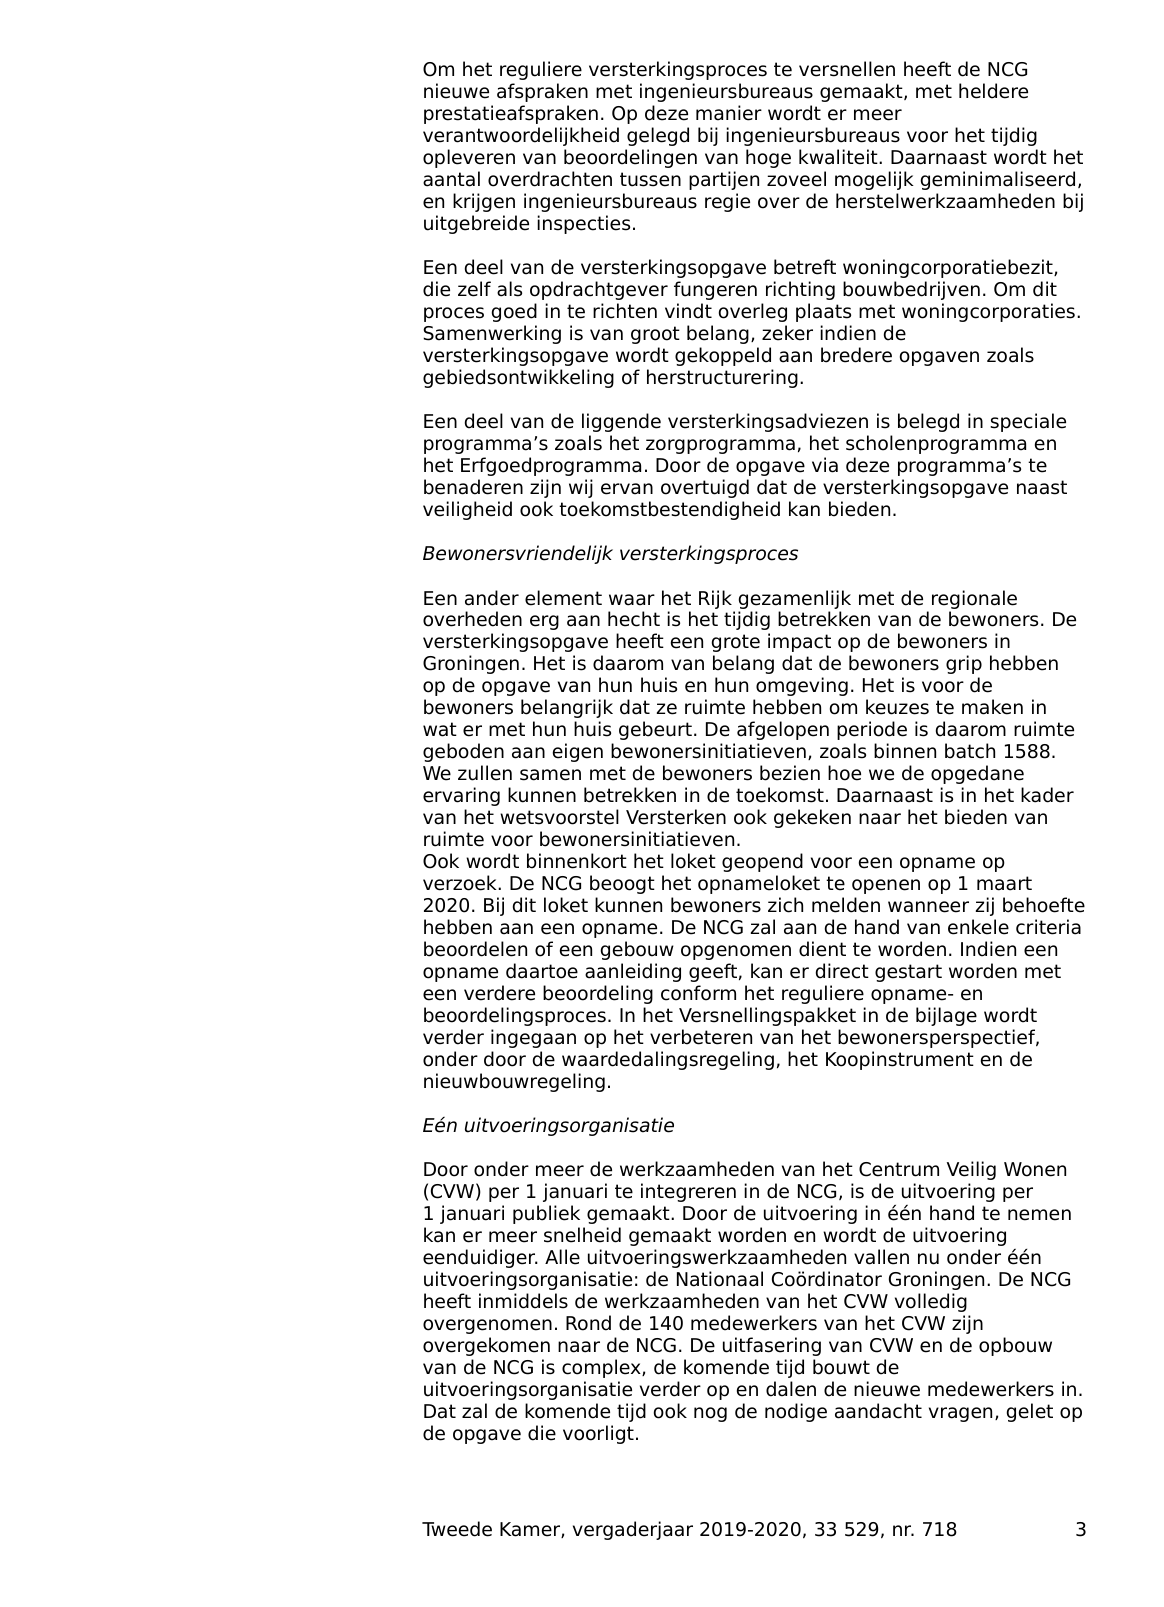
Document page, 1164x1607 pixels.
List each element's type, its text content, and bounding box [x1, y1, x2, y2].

subtitle Eén uitvoeringsorganisatie [422, 1115, 1087, 1137]
text Een deel van de versterkingsopgave betreft woningcorporatiebezit, die zelf als opdrachtgever fungeren richting bouwbedrijven. Om dit proces goed in te richten vindt overleg plaats met woningcorporaties. Samenwerking is van groot belang, zeker indien de versterkingsopgave wordt gekoppeld aan bredere opgaven zoals gebiedsontwikkeling of herstructurering. [422, 257, 1087, 389]
text Door onder meer de werkzaamheden van het Centrum Veilig Wonen (CVW) per 1 januari te integreren in de NCG, is de uitvoering per 1 januari publiek gemaakt. Door de uitvoering in één hand te nemen kan er meer snelheid gemaakt worden en wordt de uitvoering eenduidiger. Alle uitvoeringswerkzaamheden vallen nu onder één uitvoeringsorganisatie: de Nationaal Coördinator Groningen. De NCG heeft inmiddels de werkzaamheden van het CVW volledig overgenomen. Rond de 140 medewerkers van het CVW zijn overgekomen naar de NCG. De uitfasering van CVW en de opbouw van de NCG is complex, de komende tijd bouwt de uitvoeringsorganisatie verder op en dalen de nieuwe medewerkers in. Dat zal de komende tijd ook nog de nodige aandacht vragen, gelet op de opgave die voorligt. [422, 1159, 1087, 1445]
text Ook wordt binnenkort het loket geopend voor een opname op verzoek. De NCG beoogt het opnameloket te openen op 1 maart 2020. Bij dit loket kunnen bewoners zich melden wanneer zij behoefte hebben aan een opname. De NCG zal aan de hand van enkele criteria beoordelen of een gebouw opgenomen dient te worden. Indien een opname daartoe aanleiding geeft, kan er direct gestart worden met een verdere beoordeling conform het reguliere opname- en beoordelingsproces. In het Versnellingspakket in de bijlage wordt verder ingegaan op het verbeteren van het bewonersperspectief, onder door de waardedalingsregeling, het Koopinstrument en de nieuwbouwregeling. [422, 851, 1087, 1093]
text Om het reguliere versterkingsproces te versnellen heeft de NCG nieuwe afspraken met ingenieursbureaus gemaakt, met heldere prestatieafspraken. Op deze manier wordt er meer verantwoordelijkheid gelegd bij ingenieursbureaus voor het tijdig opleveren van beoordelingen van hoge kwaliteit. Daarnaast wordt het aantal overdrachten tussen partijen zoveel mogelijk geminimaliseerd, en krijgen ingenieursbureaus regie over de herstelwerkzaamheden bij uitgebreide inspecties. [422, 59, 1087, 235]
text Een deel van de liggende versterkingsadviezen is belegd in speciale programma’s zoals het zorgprogramma, het scholenprogramma en het Erfgoedprogramma. Door de opgave via deze programma’s te benaderen zijn wij ervan overtuigd dat de versterkingsopgave naast veiligheid ook toekomstbestendigheid kan bieden. [422, 411, 1087, 521]
text Een ander element waar het Rijk gezamenlijk met de regionale overheden erg aan hecht is het tijdig betrekken van de bewoners. De versterkingsopgave heeft een grote impact op de bewoners in Groningen. Het is daarom van belang dat de bewoners grip hebben op de opgave van hun huis en hun omgeving. Het is voor de bewoners belangrijk dat ze ruimte hebben om keuzes te maken in wat er met hun huis gebeurt. De afgelopen periode is daarom ruimte geboden aan eigen bewonersinitiatieven, zoals binnen batch 1588. We zullen samen met de bewoners bezien hoe we de opgedane ervaring kunnen betrekken in de toekomst. Daarnaast is in het kader van het wetsvoorstel Versterken ook gekeken naar het bieden van ruimte voor bewonersinitiatieven. [422, 587, 1087, 851]
subtitle Bewonersvriendelijk versterkingsproces [422, 543, 1087, 565]
